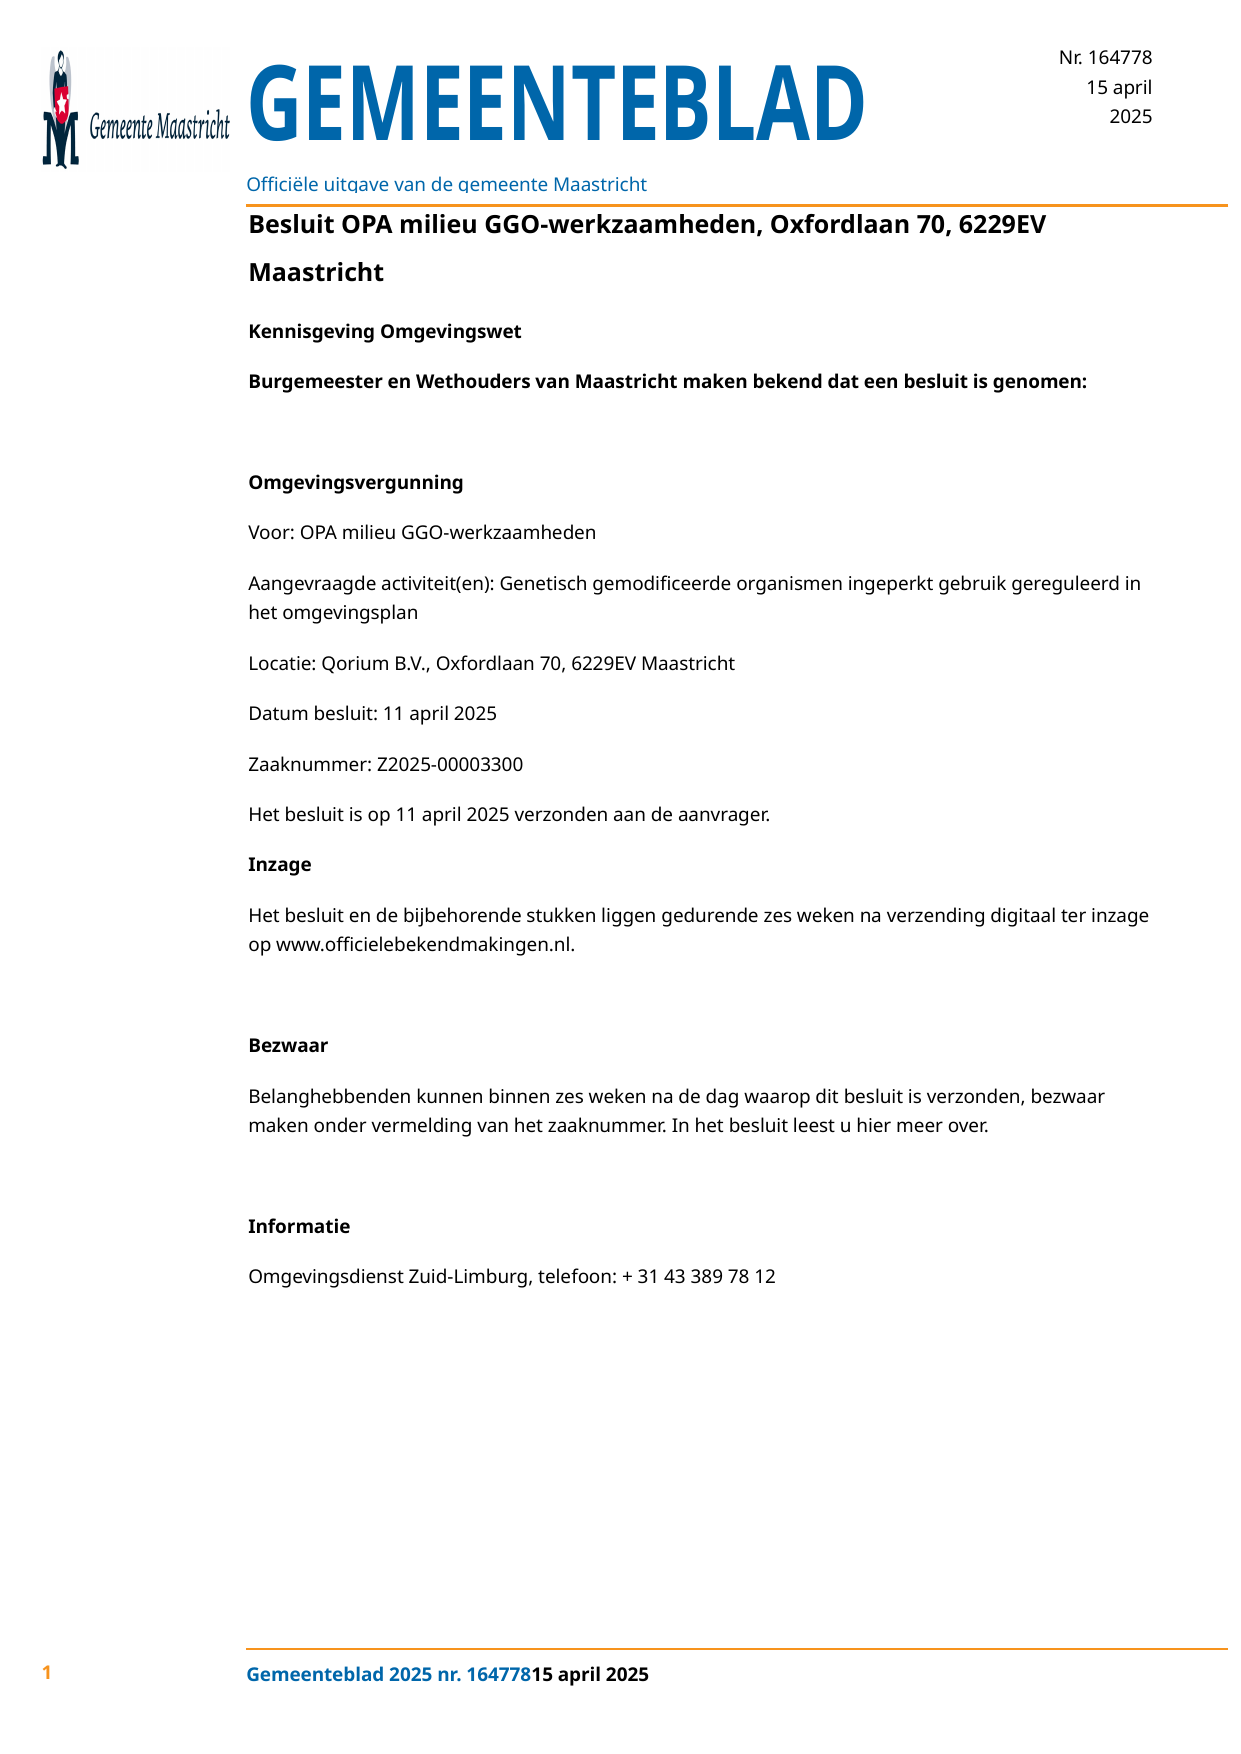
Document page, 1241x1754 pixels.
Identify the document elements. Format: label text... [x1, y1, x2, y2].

text Omgevingsvergunning [248, 469, 1152, 495]
text Het besluit is op 11 april 2025 verzonden aan de aanvrager. [248, 801, 1152, 827]
text Locatie: Qorium B.V., Oxfordlaan 70, 6229EV Maastricht [248, 650, 1152, 676]
text Belanghebbenden kunnen binnen zes weken na de dag waarop dit besluit is verzonden, bezwaar maken onder vermelding van het zaaknummer. In het besluit leest u hier meer over. [248, 1083, 1152, 1138]
text Voor: OPA milieu GGO-werkzaamheden [248, 519, 1152, 545]
text Burgemeester en Wethouders van Maastricht maken bekend dat een besluit is genomen: [248, 368, 1152, 394]
text Het besluit en de bijbehorende stukken liggen gedurende zes weken na verzending digitaal ter inzage op www.officielebekendmakingen.nl. [248, 902, 1152, 957]
picture [41, 47, 231, 172]
text Besluit OPA milieu GGO-werkzaamheden, Oxfordlaan 70, 6229EV Maastricht [248, 207, 1152, 288]
text Inzage [248, 852, 1152, 877]
text Informatie [248, 1213, 1152, 1239]
text Kennisgeving Omgevingswet [248, 318, 1152, 344]
text Zaaknummer: Z2025-00003300 [248, 751, 1152, 777]
text Datum besluit: 11 april 2025 [248, 700, 1152, 726]
text Omgevingsdienst Zuid-Limburg, telefoon: + 31 43 389 78 12 [248, 1264, 1152, 1289]
text Bezwaar [248, 1032, 1152, 1058]
text Aangevraagde activiteit(en): Genetisch gemodificeerde organismen ingeperkt gebruik gereguleerd in het omgevingsplan [248, 570, 1152, 625]
